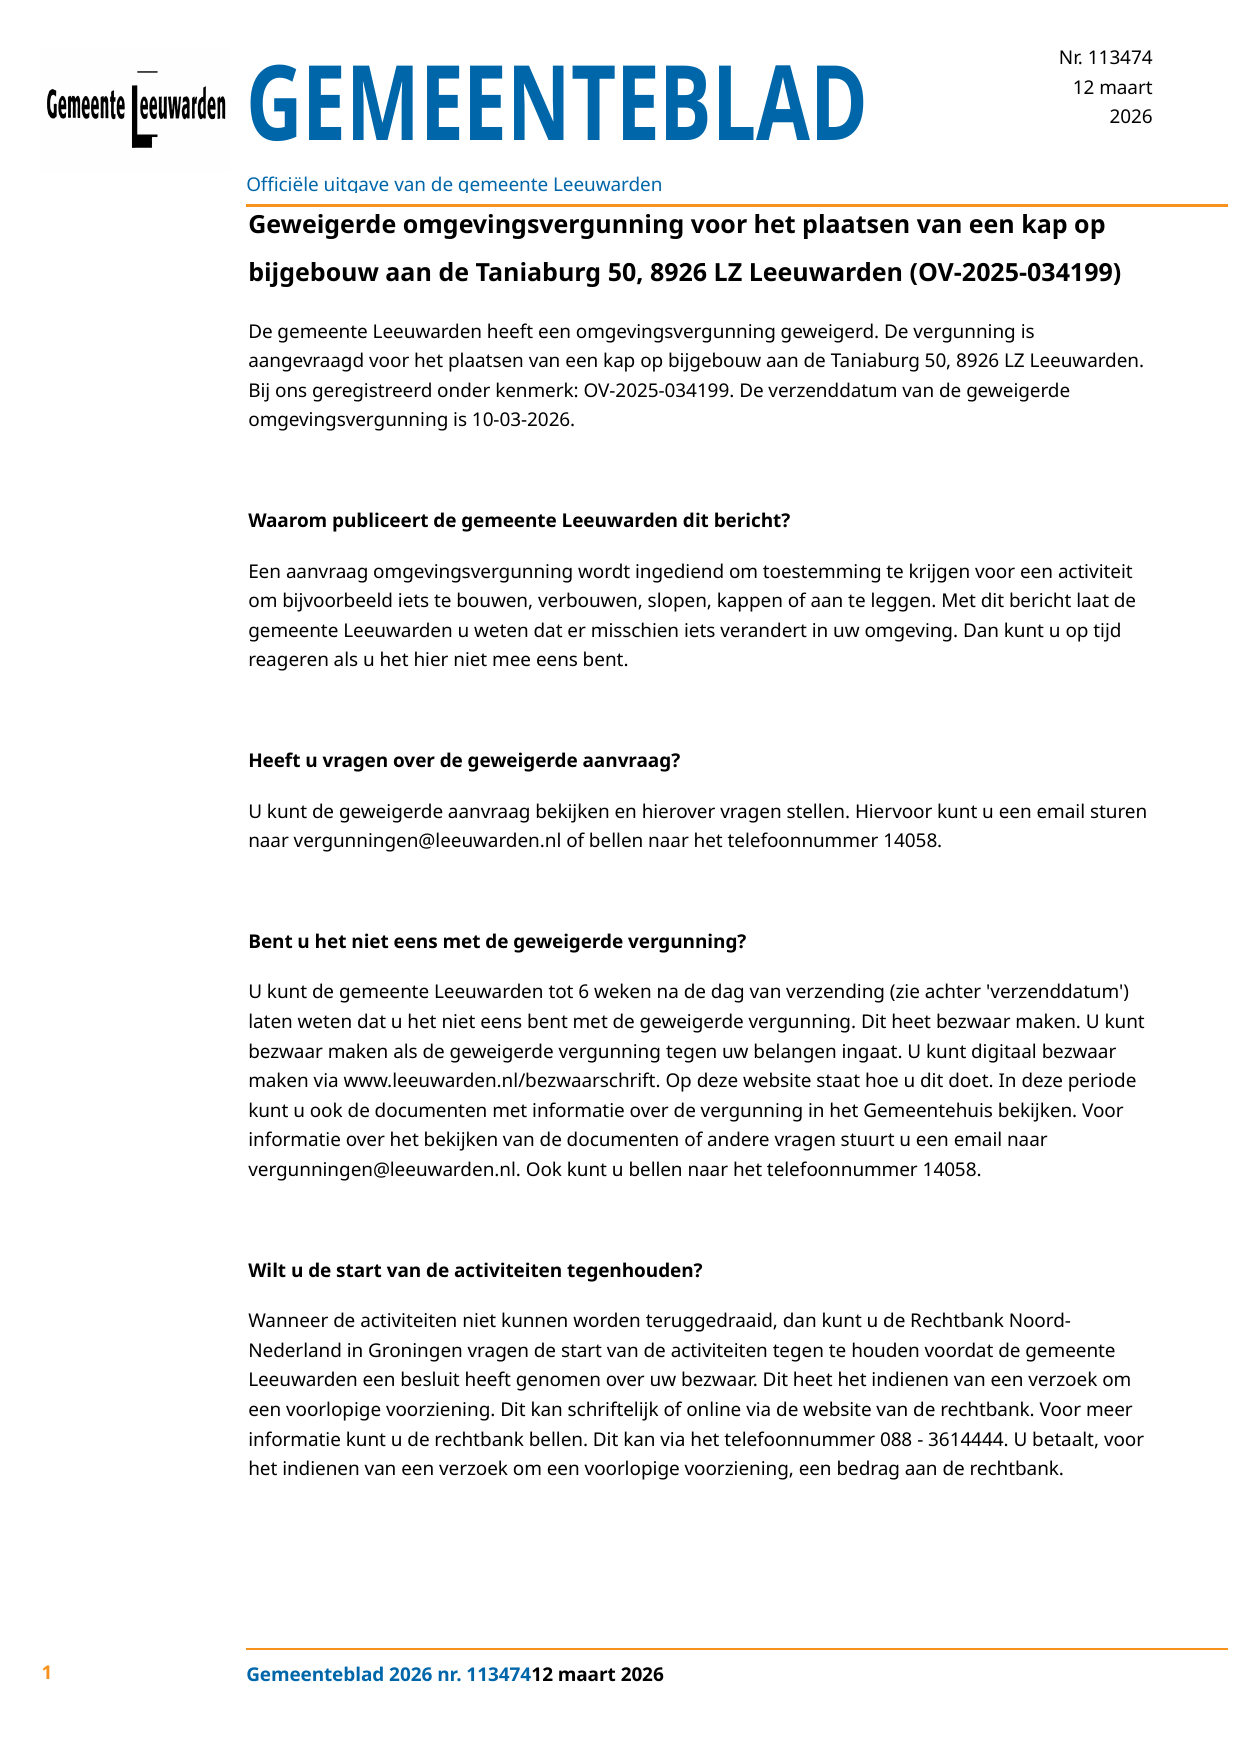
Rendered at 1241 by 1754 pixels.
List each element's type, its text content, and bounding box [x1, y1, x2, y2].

text Geweigerde omgevingsvergunning voor het plaatsen van een kap op bijgebouw aan de Taniaburg 50, 8926 LZ Leeuwarden (OV-2025-034199) [248, 207, 1152, 288]
text Wilt u de start van de activiteiten tegenhouden? [248, 1257, 1152, 1283]
text Een aanvraag omgevingsvergunning wordt ingediend om toestemming te krijgen voor een activiteit om bijvoorbeeld iets te bouwen, verbouwen, slopen, kappen of aan te leggen. Met dit bericht laat de gemeente Leeuwarden u weten dat er misschien iets verandert in uw omgeving. Dan kunt u op tijd reageren als u het hier niet mee eens bent. [248, 558, 1152, 672]
text Waarom publiceert de gemeente Leeuwarden dit bericht? [248, 507, 1152, 533]
text U kunt de geweigerde aanvraag bekijken en hierover vragen stellen. Hiervoor kunt u een email sturen naar vergunningen@leeuwarden.nl of bellen naar het telefoonnummer 14058. [248, 798, 1152, 853]
text De gemeente Leeuwarden heeft een omgevingsvergunning geweigerd. De vergunning is aangevraagd voor het plaatsen van een kap op bijgebouw aan de Taniaburg 50, 8926 LZ Leeuwarden. Bij ons geregistreerd onder kenmerk: OV-2025-034199. De verzenddatum van de geweigerde omgevingsvergunning is 10-03-2026. [248, 318, 1152, 432]
text U kunt de gemeente Leeuwarden tot 6 weken na de dag van verzending (zie achter 'verzenddatum') laten weten dat u het niet eens bent met de geweigerde vergunning. Dit heet bezwaar maken. U kunt bezwaar maken als de geweigerde vergunning tegen uw belangen ingaat. U kunt digitaal bezwaar maken via www.leeuwarden.nl/bezwaarschrift. Op deze website staat hoe u dit doet. In deze periode kunt u ook de documenten met informatie over de vergunning in het Gemeentehuis bekijken. Voor informatie over het bekijken van de documenten of andere vragen stuurt u een email naar vergunningen@leeuwarden.nl. Ook kunt u bellen naar het telefoonnummer 14058. [248, 979, 1152, 1182]
text Wanneer de activiteiten niet kunnen worden teruggedraaid, dan kunt u de Rechtbank Noord-Nederland in Groningen vragen de start van de activiteiten tegen te houden voordat de gemeente Leeuwarden een besluit heeft genomen over uw bezwaar. Dit heet het indienen van een verzoek om een voorlopige voorziening. Dit kan schriftelijk of online via de website van de rechtbank. Voor meer informatie kunt u de rechtbank bellen. Dit kan via het telefoonnummer 088 - 3614444. U betaalt, voor het indienen van een verzoek om een voorlopige voorziening, een bedrag aan de rechtbank. [248, 1307, 1152, 1481]
text Heeft u vragen over de geweigerde aanvraag? [248, 747, 1152, 773]
text Bent u het niet eens met de geweigerde vergunning? [248, 928, 1152, 954]
picture [41, 47, 231, 172]
